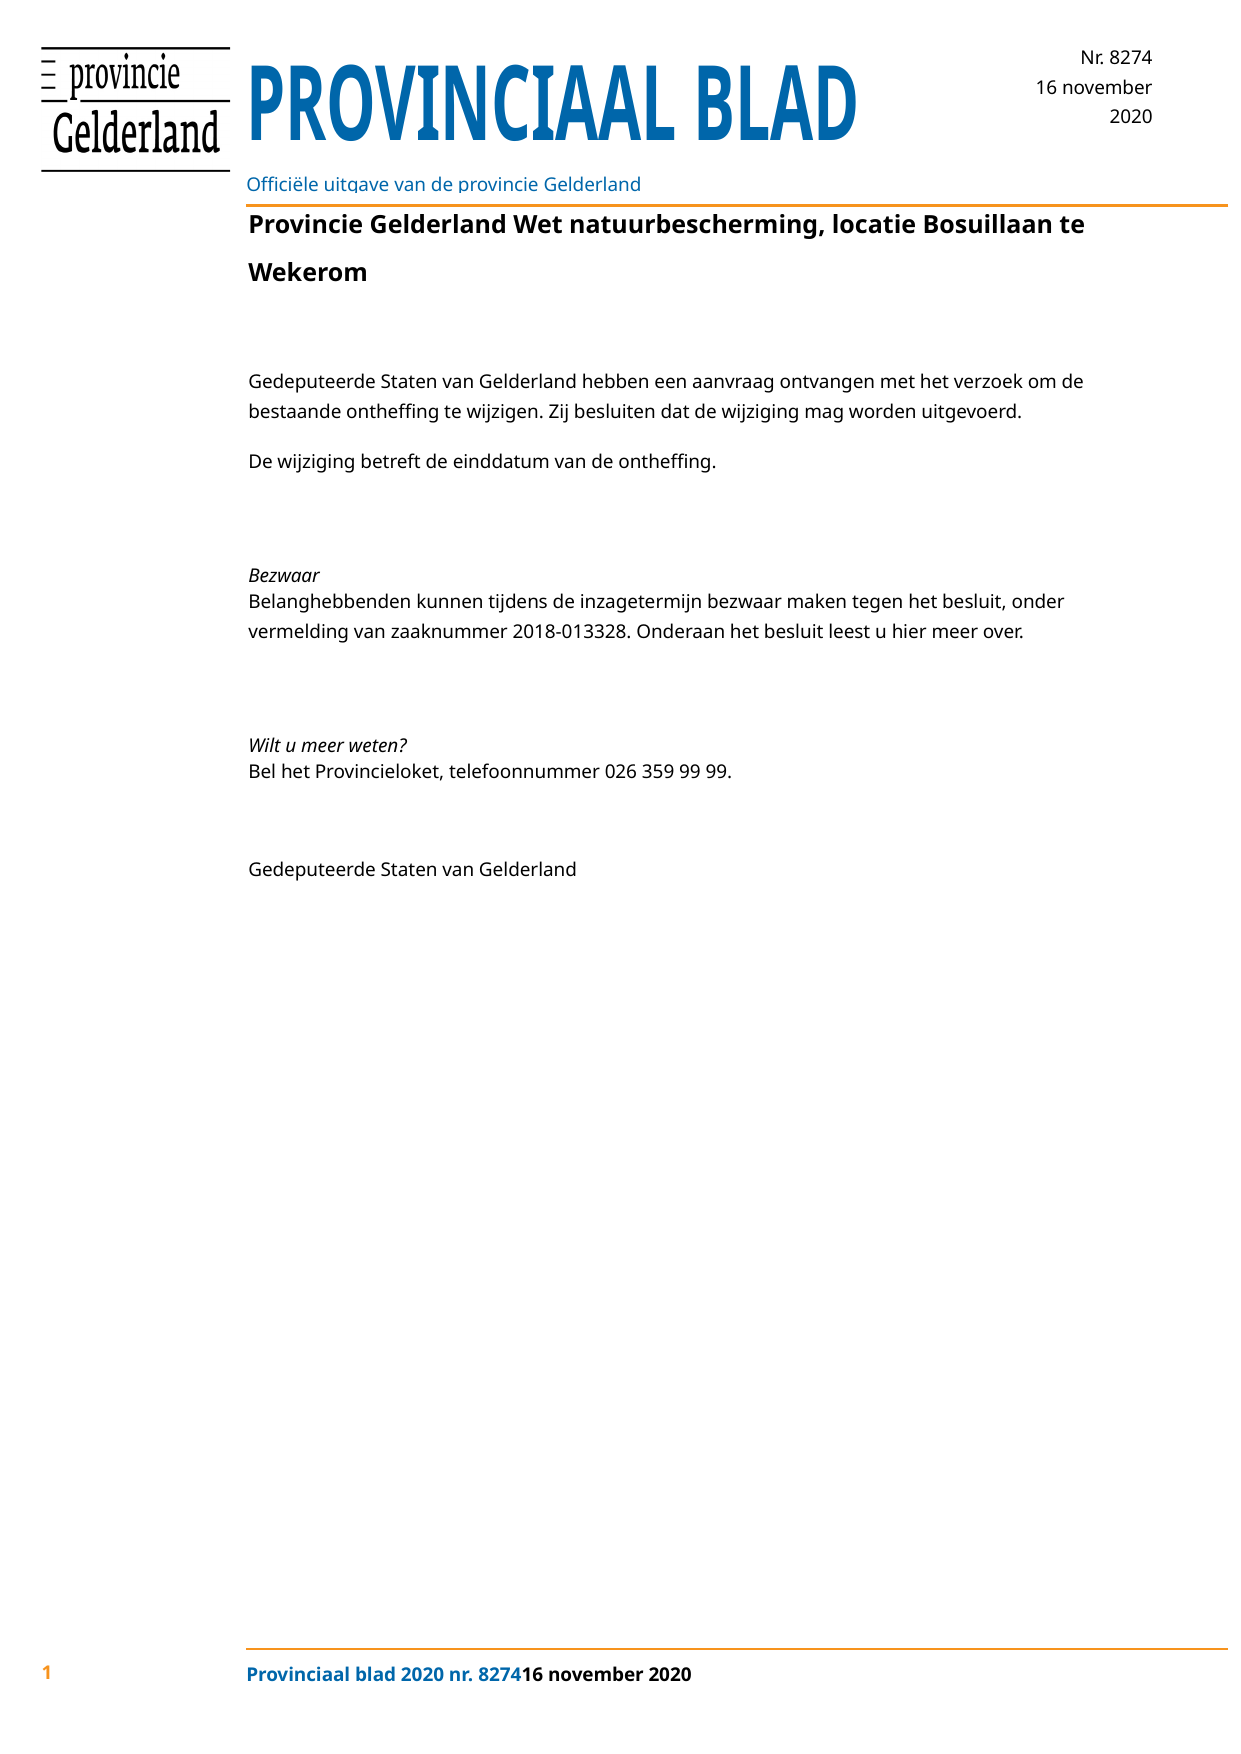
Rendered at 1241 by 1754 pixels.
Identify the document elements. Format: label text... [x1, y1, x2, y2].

text Gedeputeerde Staten van Gelderland [248, 856, 1152, 882]
text Wilt u meer weten? [248, 732, 1152, 758]
text Gedeputeerde Staten van Gelderland hebben een aanvraag ontvangen met het verzoek om de bestaande ontheffing te wijzigen. Zij besluiten dat de wijziging mag worden uitgevoerd. [248, 368, 1152, 424]
picture [41, 47, 231, 172]
text Bezwaar [248, 563, 1152, 588]
text Belanghebbenden kunnen tijdens de inzagetermijn bezwaar maken tegen het besluit, onder vermelding van zaaknummer 2018-013328. Onderaan het besluit leest u hier meer over. [248, 588, 1152, 644]
text Bel het Provincieloket, telefoonnummer 026 359 99 99. [248, 758, 1152, 784]
text Provincie Gelderland Wet natuurbescherming, locatie Bosuillaan te Wekerom [248, 207, 1152, 288]
text De wijziging betreft de einddatum van de ontheffing. [248, 448, 1152, 474]
